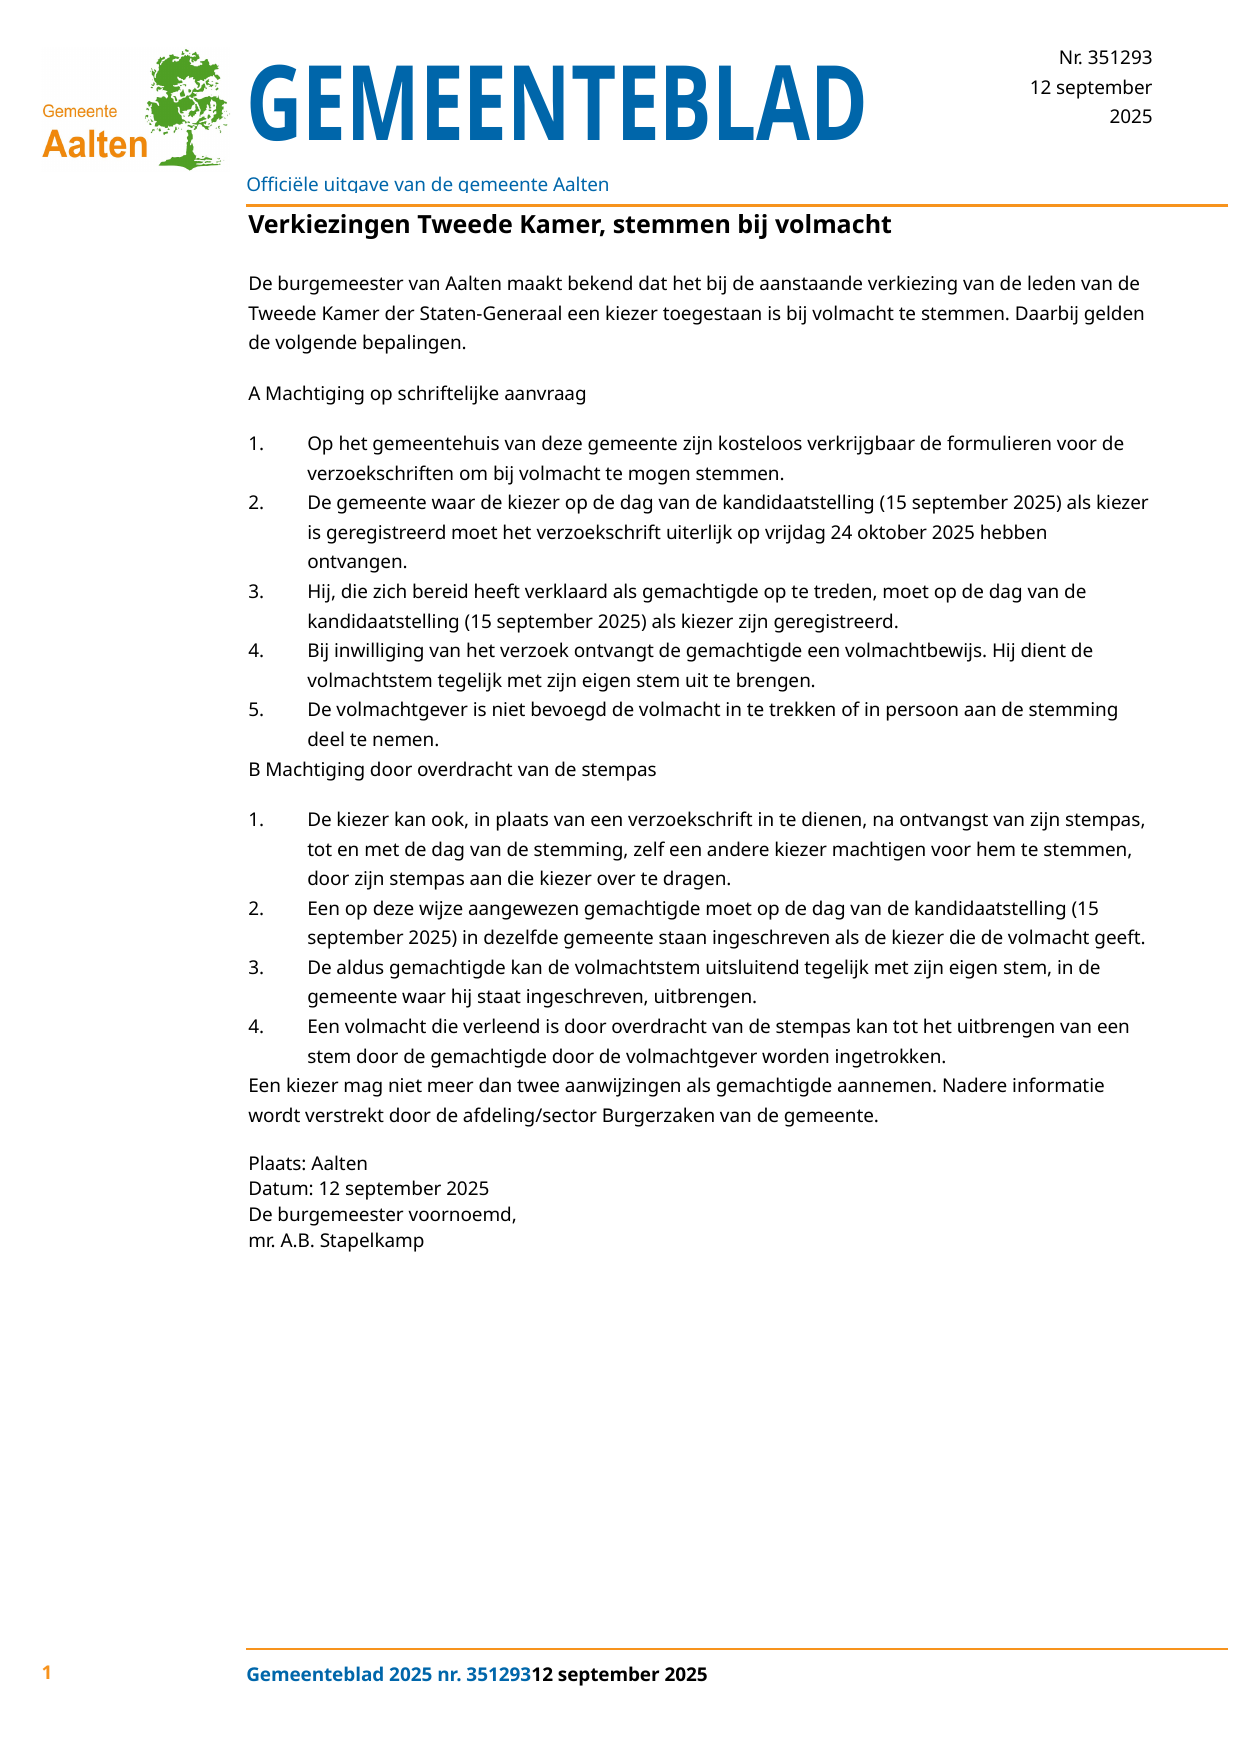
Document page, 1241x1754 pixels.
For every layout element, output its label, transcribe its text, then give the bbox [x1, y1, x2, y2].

list De volmachtgever is niet bevoegd de volmacht in te trekken of in persoon aan de stemming deel te nemen. [248, 697, 1152, 752]
list De kiezer kan ook, in plaats van een verzoekschrift in te dienen, na ontvangst van zijn stempas, tot en met de dag van de stemming, zelf een andere kiezer machtigen voor hem te stemmen, door zijn stempas aan die kiezer over te dragen. [248, 806, 1152, 891]
list Hij, die zich bereid heeft verklaard als gemachtigde op te treden, moet op de dag van de kandidaatstelling (15 september 2025) als kiezer zijn geregistreerd. [248, 578, 1152, 633]
text Een kiezer mag niet meer dan twee aanwijzingen als gemachtigde aannemen. Nadere informatie wordt verstrekt door de afdeling/sector Burgerzaken van de gemeente. [248, 1072, 1152, 1128]
list Bij inwilliging van het verzoek ontvangt de gemachtigde een volmachtbewijs. Hij dient de volmachtstem tegelijk met zijn eigen stem uit te brengen. [248, 637, 1152, 693]
list De gemeente waar de kiezer op de dag van de kandidaatstelling (15 september 2025) als kiezer is geregistreerd moet het verzoekschrift uiterlijk op vrijdag 24 oktober 2025 hebben ontvangen. [248, 489, 1152, 574]
list Op het gemeentehuis van deze gemeente zijn kosteloos verkrijgbaar de formulieren voor de verzoekschriften om bij volmacht te mogen stemmen. [248, 430, 1152, 486]
text Verkiezingen Tweede Kamer, stemmen bij volmacht [248, 207, 1152, 241]
list Een volmacht die verleend is door overdracht van de stempas kan tot het uitbrengen van een stem door de gemachtigde door de volmachtgever worden ingetrokken. [248, 1013, 1152, 1068]
list Een op deze wijze aangewezen gemachtigde moet op de dag van de kandidaatstelling (15 september 2025) in dezelfde gemeente staan ingeschreven als de kiezer die de volmacht geeft. [248, 895, 1152, 950]
text De burgemeester voornoemd, [248, 1201, 1152, 1227]
text B Machtiging door overdracht van de stempas [248, 756, 1152, 781]
text mr. A.B. Stapelkamp [248, 1227, 1152, 1253]
text Datum: 12 september 2025 [248, 1176, 1152, 1201]
text De burgemeester van Aalten maakt bekend dat het bij de aanstaande verkiezing van de leden van de Tweede Kamer der Staten-Generaal een kiezer toegestaan is bij volmacht te stemmen. Daarbij gelden de volgende bepalingen. [248, 270, 1152, 355]
text Plaats: Aalten [248, 1150, 1152, 1176]
list De aldus gemachtigde kan de volmachtstem uitsluitend tegelijk met zijn eigen stem, in de gemeente waar hij staat ingeschreven, uitbrengen. [248, 954, 1152, 1009]
text A Machtiging op schriftelijke aanvraag [248, 380, 1152, 406]
picture [41, 47, 231, 172]
